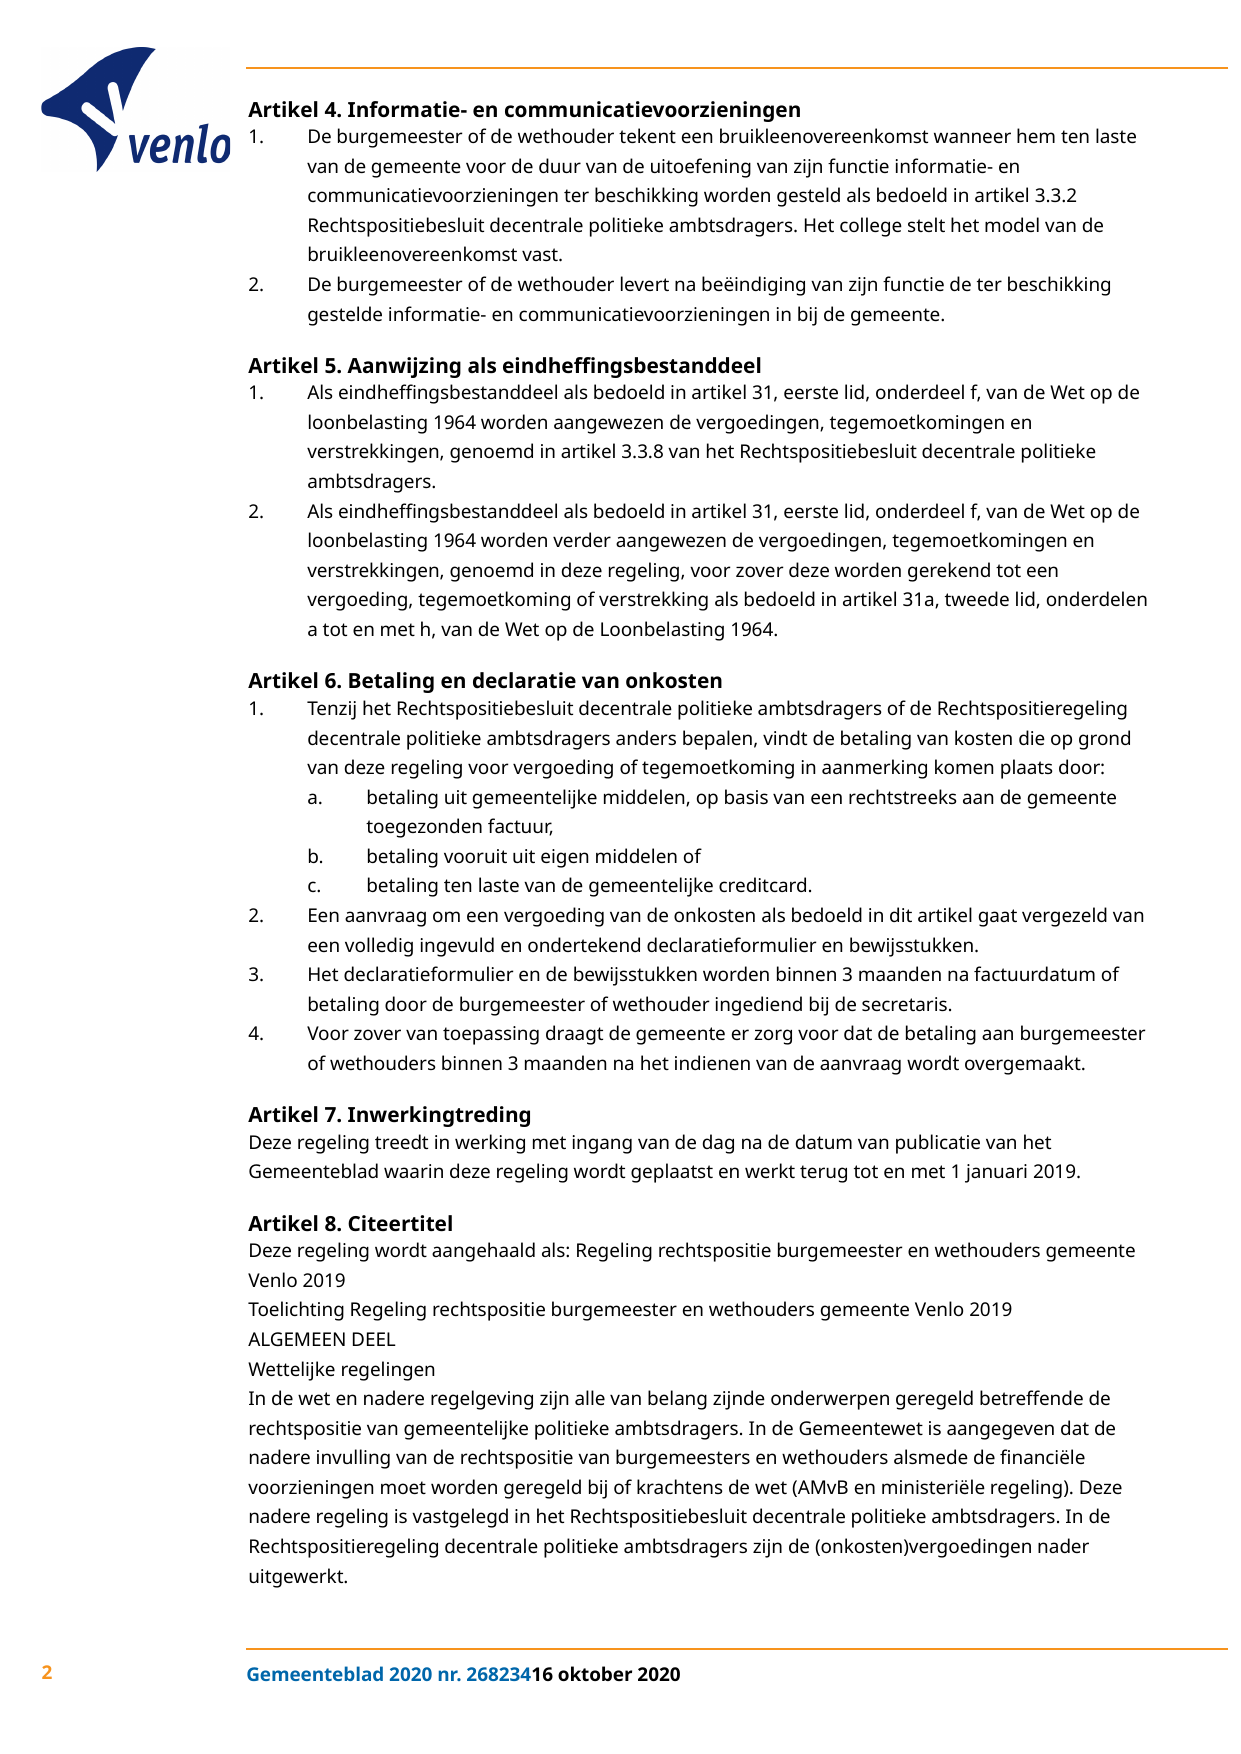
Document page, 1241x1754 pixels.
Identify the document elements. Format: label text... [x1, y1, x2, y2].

list betaling uit gemeentelijke middelen, op basis van een rechtstreeks aan de gemeente toegezonden factuur, [307, 784, 1152, 839]
list Een aanvraag om een vergoeding van de onkosten als bedoeld in dit artikel gaat vergezeld van een volledig ingevuld en ondertekend declaratieformulier en bewijsstukken. [248, 902, 1152, 957]
list De burgemeester of de wethouder levert na beëindiging van zijn functie de ter beschikking gestelde informatie- en communicatievoorzieningen in bij de gemeente. [248, 271, 1152, 326]
text Artikel 4. Informatie- en communicatievoorzieningen [248, 95, 1152, 123]
text Deze regeling wordt aangehaald als: Regeling rechtspositie burgemeester en wethouders gemeente Venlo 2019 [248, 1237, 1152, 1293]
list Voor zover van toepassing draagt de gemeente er zorg voor dat de betaling aan burgemeester of wethouders binnen 3 maanden na het indienen van de aanvraag wordt overgemaakt. [248, 1021, 1152, 1076]
list betaling ten laste van de gemeentelijke creditcard. [307, 873, 1152, 898]
list betaling vooruit uit eigen middelen of [307, 843, 1152, 869]
text Artikel 7. Inwerkingtreding [248, 1101, 1152, 1129]
text ALGEMEEN DEEL [248, 1326, 1152, 1352]
list Als eindheffingsbestanddeel als bedoeld in artikel 31, eerste lid, onderdeel f, van de Wet op de loonbelasting 1964 worden verder aangewezen de vergoedingen, tegemoetkomingen en verstrekkingen, genoemd in deze regeling, voor zover deze worden gerekend tot een vergoeding, tegemoetkoming of verstrekking als bedoeld in artikel 31a, tweede lid, onderdelen a tot en met h, van de Wet op de Loonbelasting 1964. [248, 498, 1152, 642]
text Deze regeling treedt in werking met ingang van de dag na de datum van publicatie van het Gemeenteblad waarin deze regeling wordt geplaatst en werkt terug tot en met 1 januari 2019. [248, 1129, 1152, 1184]
list Het declaratieformulier en de bewijsstukken worden binnen 3 maanden na factuurdatum of betaling door de burgemeester of wethouder ingediend bij de secretaris. [248, 961, 1152, 1017]
list Tenzij het Rechtspositiebesluit decentrale politieke ambtsdragers of de Rechtspositieregeling decentrale politieke ambtsdragers anders bepalen, vindt de betaling van kosten die op grond van deze regeling voor vergoeding of tegemoetkoming in aanmerking komen plaats door: [248, 695, 1152, 780]
list De burgemeester of de wethouder tekent een bruikleenovereenkomst wanneer hem ten laste van de gemeente voor de duur van de uitoefening van zijn functie informatie- en communicatievoorzieningen ter beschikking worden gesteld als bedoeld in artikel 3.3.2 Rechtspositiebesluit decentrale politieke ambtsdragers. Het college stelt het model van de bruikleenovereenkomst vast. [248, 123, 1152, 267]
text Artikel 8. Citeertitel [248, 1209, 1152, 1237]
picture [41, 47, 231, 172]
list Als eindheffingsbestanddeel als bedoeld in artikel 31, eerste lid, onderdeel f, van de Wet op de loonbelasting 1964 worden aangewezen de vergoedingen, tegemoetkomingen en verstrekkingen, genoemd in artikel 3.3.8 van het Rechtspositiebesluit decentrale politieke ambtsdragers. [248, 379, 1152, 494]
text In de wet en nadere regelgeving zijn alle van belang zijnde onderwerpen geregeld betreffende de rechtspositie van gemeentelijke politieke ambtsdragers. In de Gemeentewet is aangegeven dat de nadere invulling van de rechtspositie van burgemeesters en wethouders alsmede de financiële voorzieningen moet worden geregeld bij of krachtens de wet (AMvB en ministeriële regeling). Deze nadere regeling is vastgelegd in het Rechtspositiebesluit decentrale politieke ambtsdragers. In de Rechtspositieregeling decentrale politieke ambtsdragers zijn de (onkosten)vergoedingen nader uitgewerkt. [248, 1385, 1152, 1588]
text Toelichting Regeling rechtspositie burgemeester en wethouders gemeente Venlo 2019 [248, 1297, 1152, 1322]
text Wettelijke regelingen [248, 1356, 1152, 1381]
text Artikel 5. Aanwijzing als eindheffingsbestanddeel [248, 351, 1152, 379]
text Artikel 6. Betaling en declaratie van onkosten [248, 667, 1152, 695]
